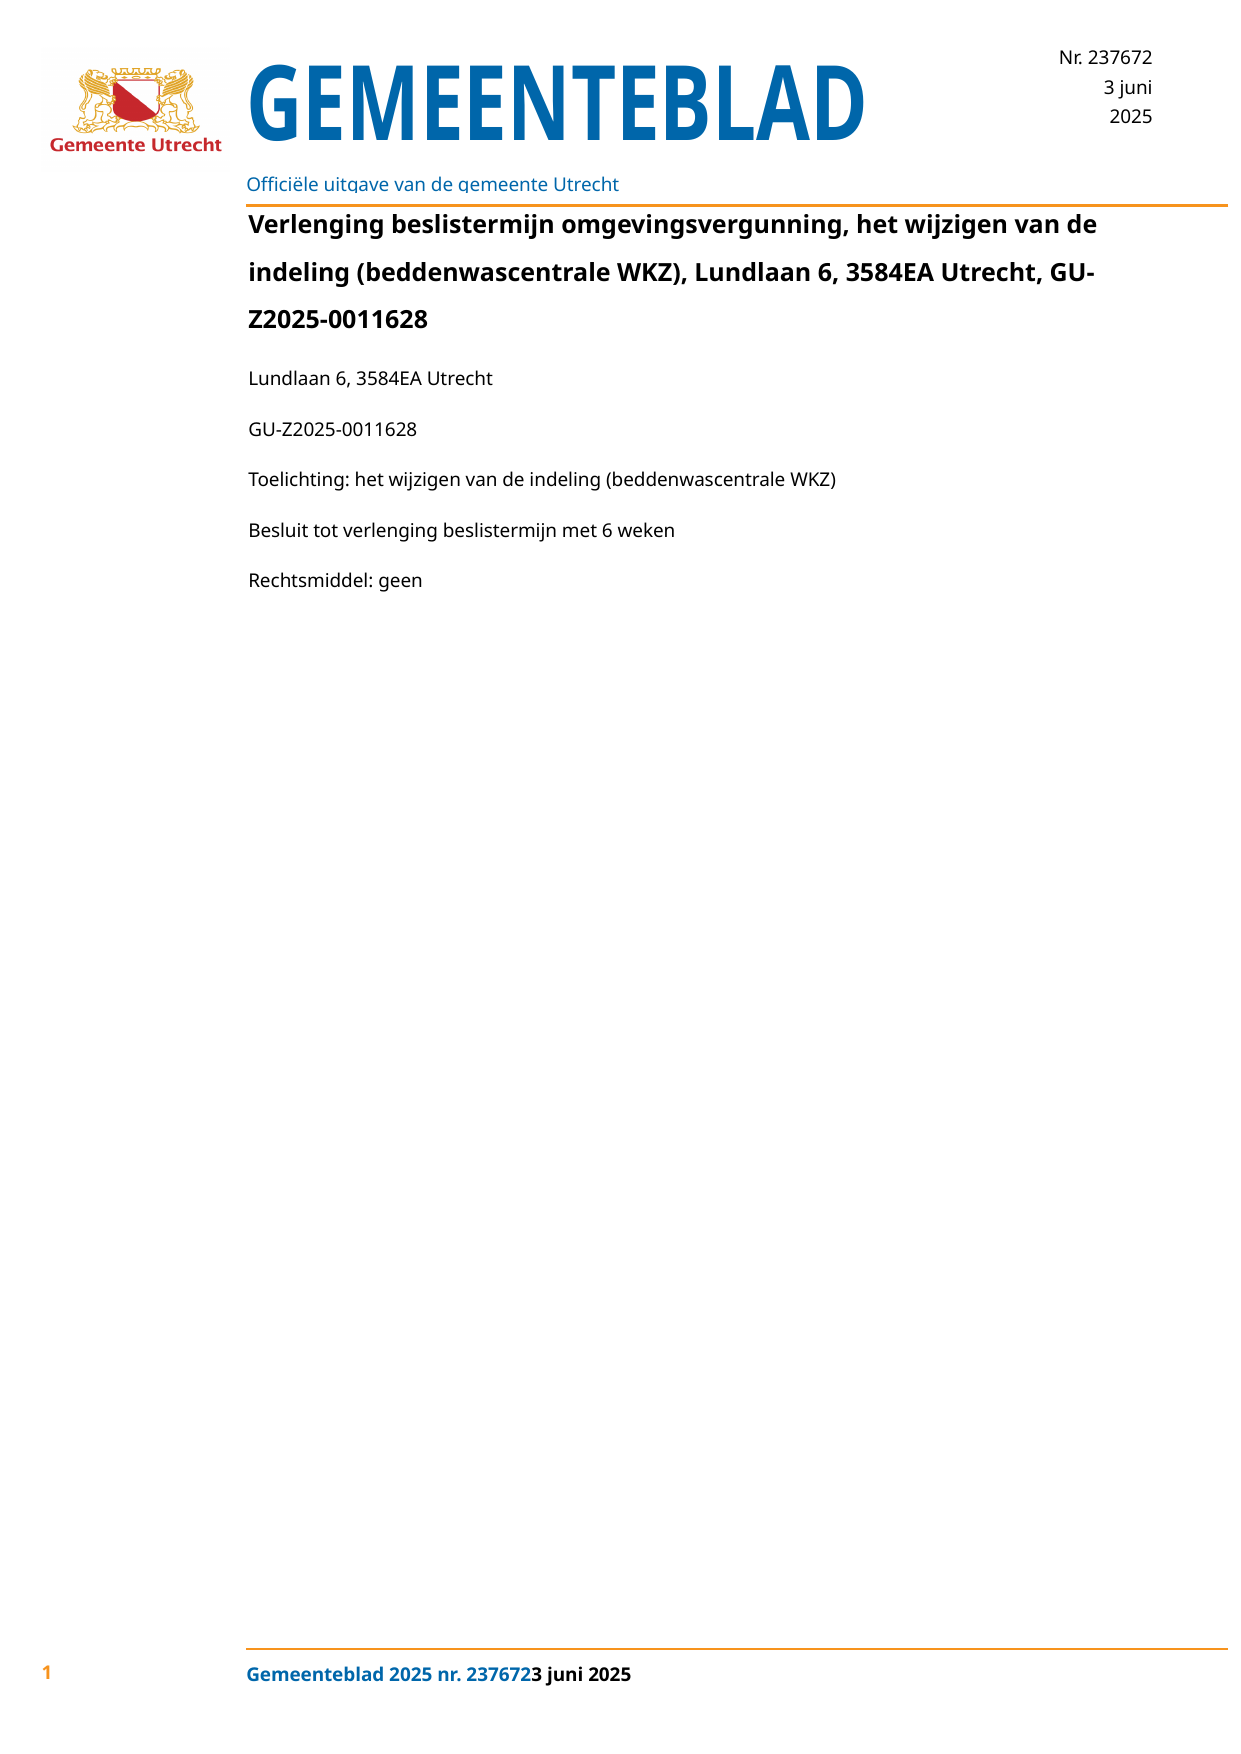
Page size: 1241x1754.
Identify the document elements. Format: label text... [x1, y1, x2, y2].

text Rechtsmiddel: geen [248, 567, 1152, 593]
text Besluit tot verlenging beslistermijn met 6 weken [248, 517, 1152, 542]
text Lundlaan 6, 3584EA Utrecht [248, 366, 1152, 391]
text Toelichting: het wijzigen van de indeling (beddenwascentrale WKZ) [248, 466, 1152, 492]
text GU-Z2025-0011628 [248, 416, 1152, 442]
text Verlenging beslistermijn omgevingsvergunning, het wijzigen van de indeling (beddenwascentrale WKZ), Lundlaan 6, 3584EA Utrecht, GU-Z2025-0011628 [248, 207, 1152, 336]
picture [41, 47, 231, 172]
